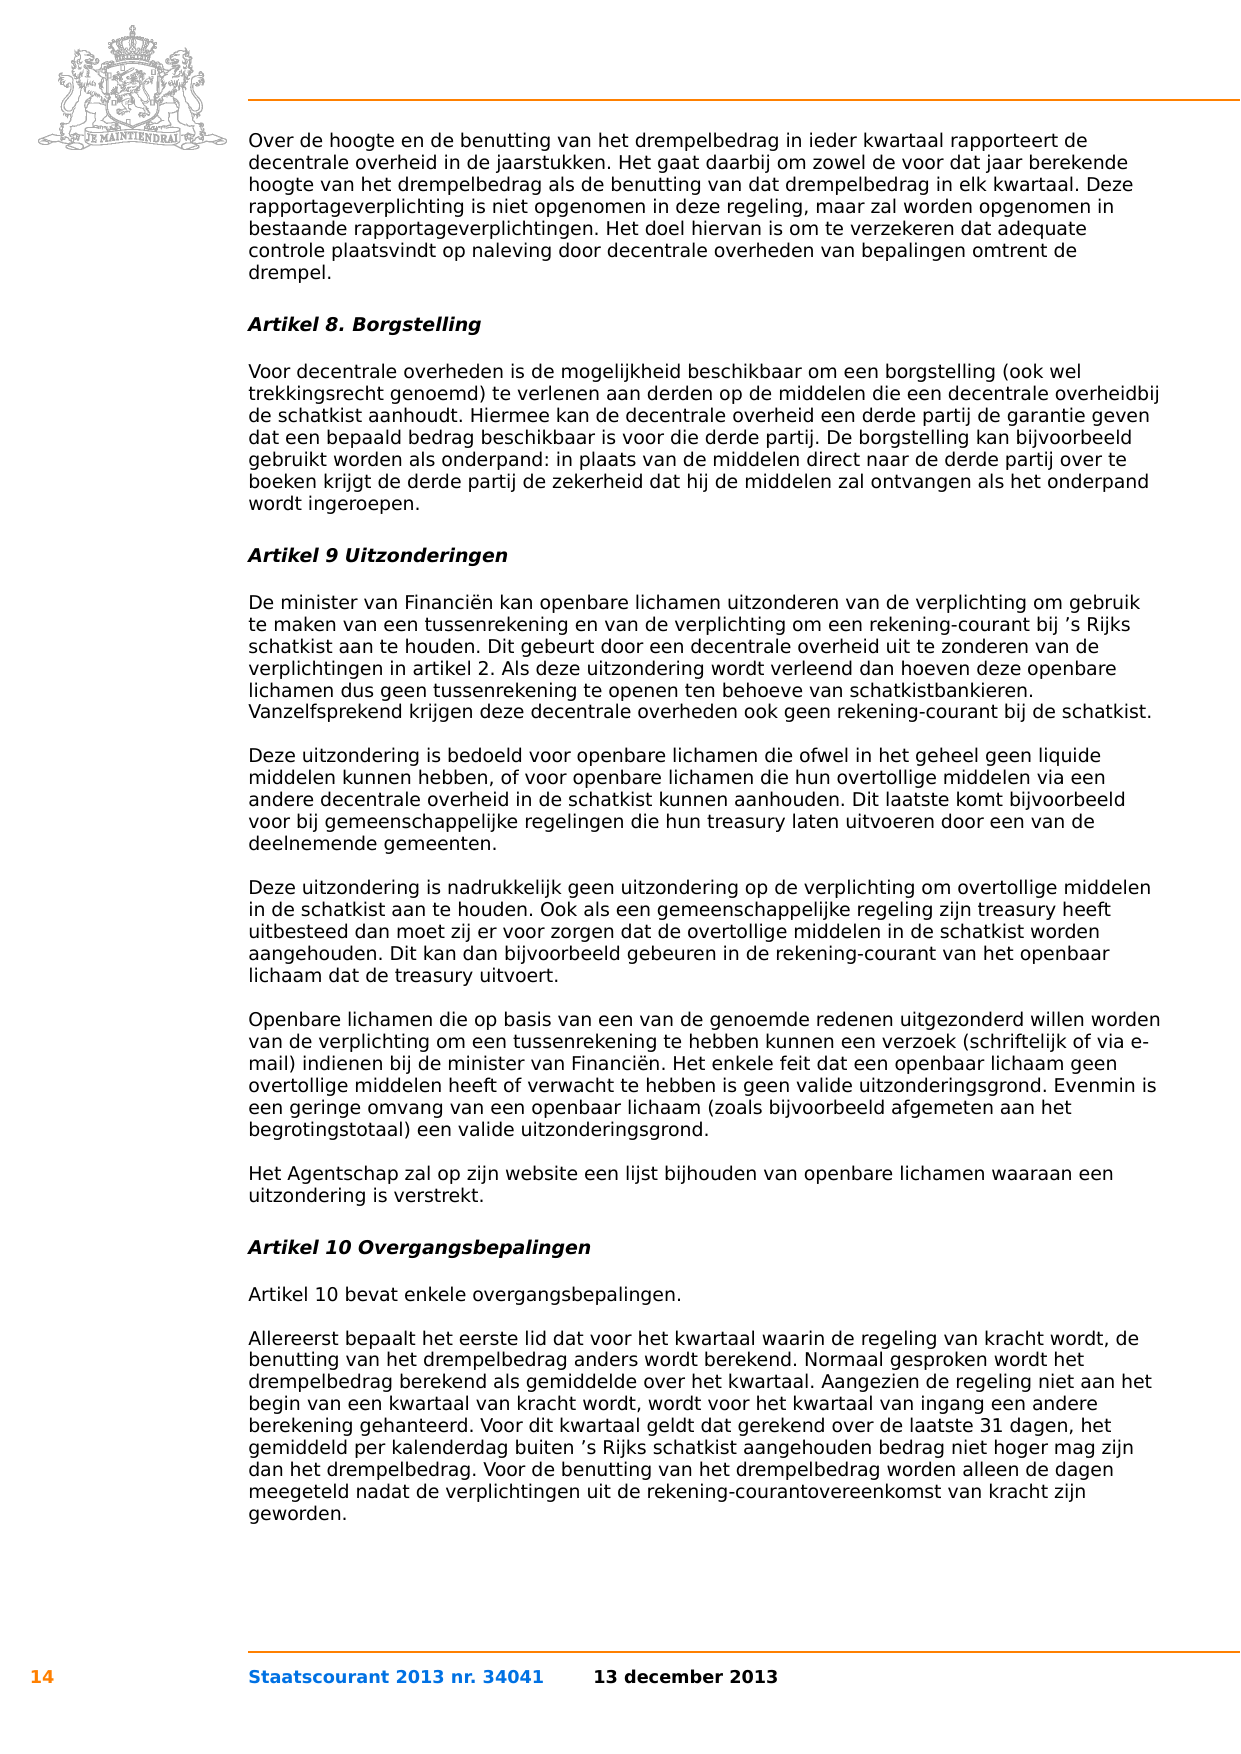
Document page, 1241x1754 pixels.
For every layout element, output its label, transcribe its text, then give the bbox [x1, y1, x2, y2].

text Openbare lichamen die op basis van een van de genoemde redenen uitgezonderd willen worden van de verplichting om een tussenrekening te hebben kunnen een verzoek (schriftelijk of via e-mail) indienen bij de minister van Financiën. Het enkele feit dat een openbaar lichaam geen overtollige middelen heeft of verwacht te hebben is geen valide uitzonderingsgrond. Evenmin is een geringe omvang van een openbaar lichaam (zoals bijvoorbeeld afgemeten aan het begrotingstotaal) een valide uitzonderingsgrond. [248, 1009, 1163, 1141]
text Het Agentschap zal op zijn website een lijst bijhouden van openbare lichamen waaraan een uitzondering is verstrekt. [248, 1163, 1163, 1207]
text Over de hoogte en de benutting van het drempelbedrag in ieder kwartaal rapporteert de decentrale overheid in de jaarstukken. Het gaat daarbij om zowel de voor dat jaar berekende hoogte van het drempelbedrag als de benutting van dat drempelbedrag in elk kwartaal. Deze rapportageverplichting is niet opgenomen in deze regeling, maar zal worden opgenomen in bestaande rapportageverplichtingen. Het doel hiervan is om te verzekeren dat adequate controle plaatsvindt op naleving door decentrale overheden van bepalingen omtrent de drempel. [248, 130, 1163, 284]
subtitle Artikel 9 Uitzonderingen [248, 544, 1163, 567]
text Allereerst bepaalt het eerste lid dat voor het kwartaal waarin de regeling van kracht wordt, de benutting van het drempelbedrag anders wordt berekend. Normaal gesproken wordt het drempelbedrag berekend als gemiddelde over het kwartaal. Aangezien de regeling niet aan het begin van een kwartaal van kracht wordt, wordt voor het kwartaal van ingang een andere berekening gehanteerd. Voor dit kwartaal geldt dat gerekend over de laatste 31 dagen, het gemiddeld per kalenderdag buiten ’s Rijks schatkist aangehouden bedrag niet hoger mag zijn dan het drempelbedrag. Voor de benutting van het drempelbedrag worden alleen de dagen meegeteld nadat de verplichtingen uit de rekening-courantovereenkomst van kracht zijn geworden. [248, 1327, 1163, 1525]
text Deze uitzondering is nadrukkelijk geen uitzondering op de verplichting om overtollige middelen in de schatkist aan te houden. Ook als een gemeenschappelijke regeling zijn treasury heeft uitbesteed dan moet zij er voor zorgen dat de overtollige middelen in de schatkist worden aangehouden. Dit kan dan bijvoorbeeld gebeuren in de rekening-courant van het openbaar lichaam dat de treasury uitvoert. [248, 877, 1163, 987]
subtitle Artikel 8. Borgstelling [248, 314, 1163, 336]
text Deze uitzondering is bedoeld voor openbare lichamen die ofwel in het geheel geen liquide middelen kunnen hebben, of voor openbare lichamen die hun overtollige middelen via een andere decentrale overheid in de schatkist kunnen aanhouden. Dit laatste komt bijvoorbeeld voor bij gemeenschappelijke regelingen die hun treasury laten uitvoeren door een van de deelnemende gemeenten. [248, 745, 1163, 855]
picture [38, 25, 227, 150]
text Artikel 10 bevat enkele overgangsbepalingen. [248, 1283, 1163, 1306]
text De minister van Financiën kan openbare lichamen uitzonderen van de verplichting om gebruik te maken van een tussenrekening en van de verplichting om een rekening-courant bij ’s Rijks schatkist aan te houden. Dit gebeurt door een decentrale overheid uit te zonderen van de verplichtingen in artikel 2. Als deze uitzondering wordt verleend dan hoeven deze openbare lichamen dus geen tussenrekening te openen ten behoeve van schatkistbankieren. Vanzelfsprekend krijgen deze decentrale overheden ook geen rekening-courant bij de schatkist. [248, 592, 1163, 723]
text Voor decentrale overheden is de mogelijkheid beschikbaar om een borgstelling (ook wel trekkingsrecht genoemd) te verlenen aan derden op de middelen die een decentrale overheidbij de schatkist aanhoudt. Hiermee kan de decentrale overheid een derde partij de garantie geven dat een bepaald bedrag beschikbaar is voor die derde partij. De borgstelling kan bijvoorbeeld gebruikt worden als onderpand: in plaats van de middelen direct naar de derde partij over te boeken krijgt de derde partij de zekerheid dat hij de middelen zal ontvangen als het onderpand wordt ingeroepen. [248, 361, 1163, 514]
subtitle Artikel 10 Overgangsbepalingen [248, 1237, 1163, 1258]
